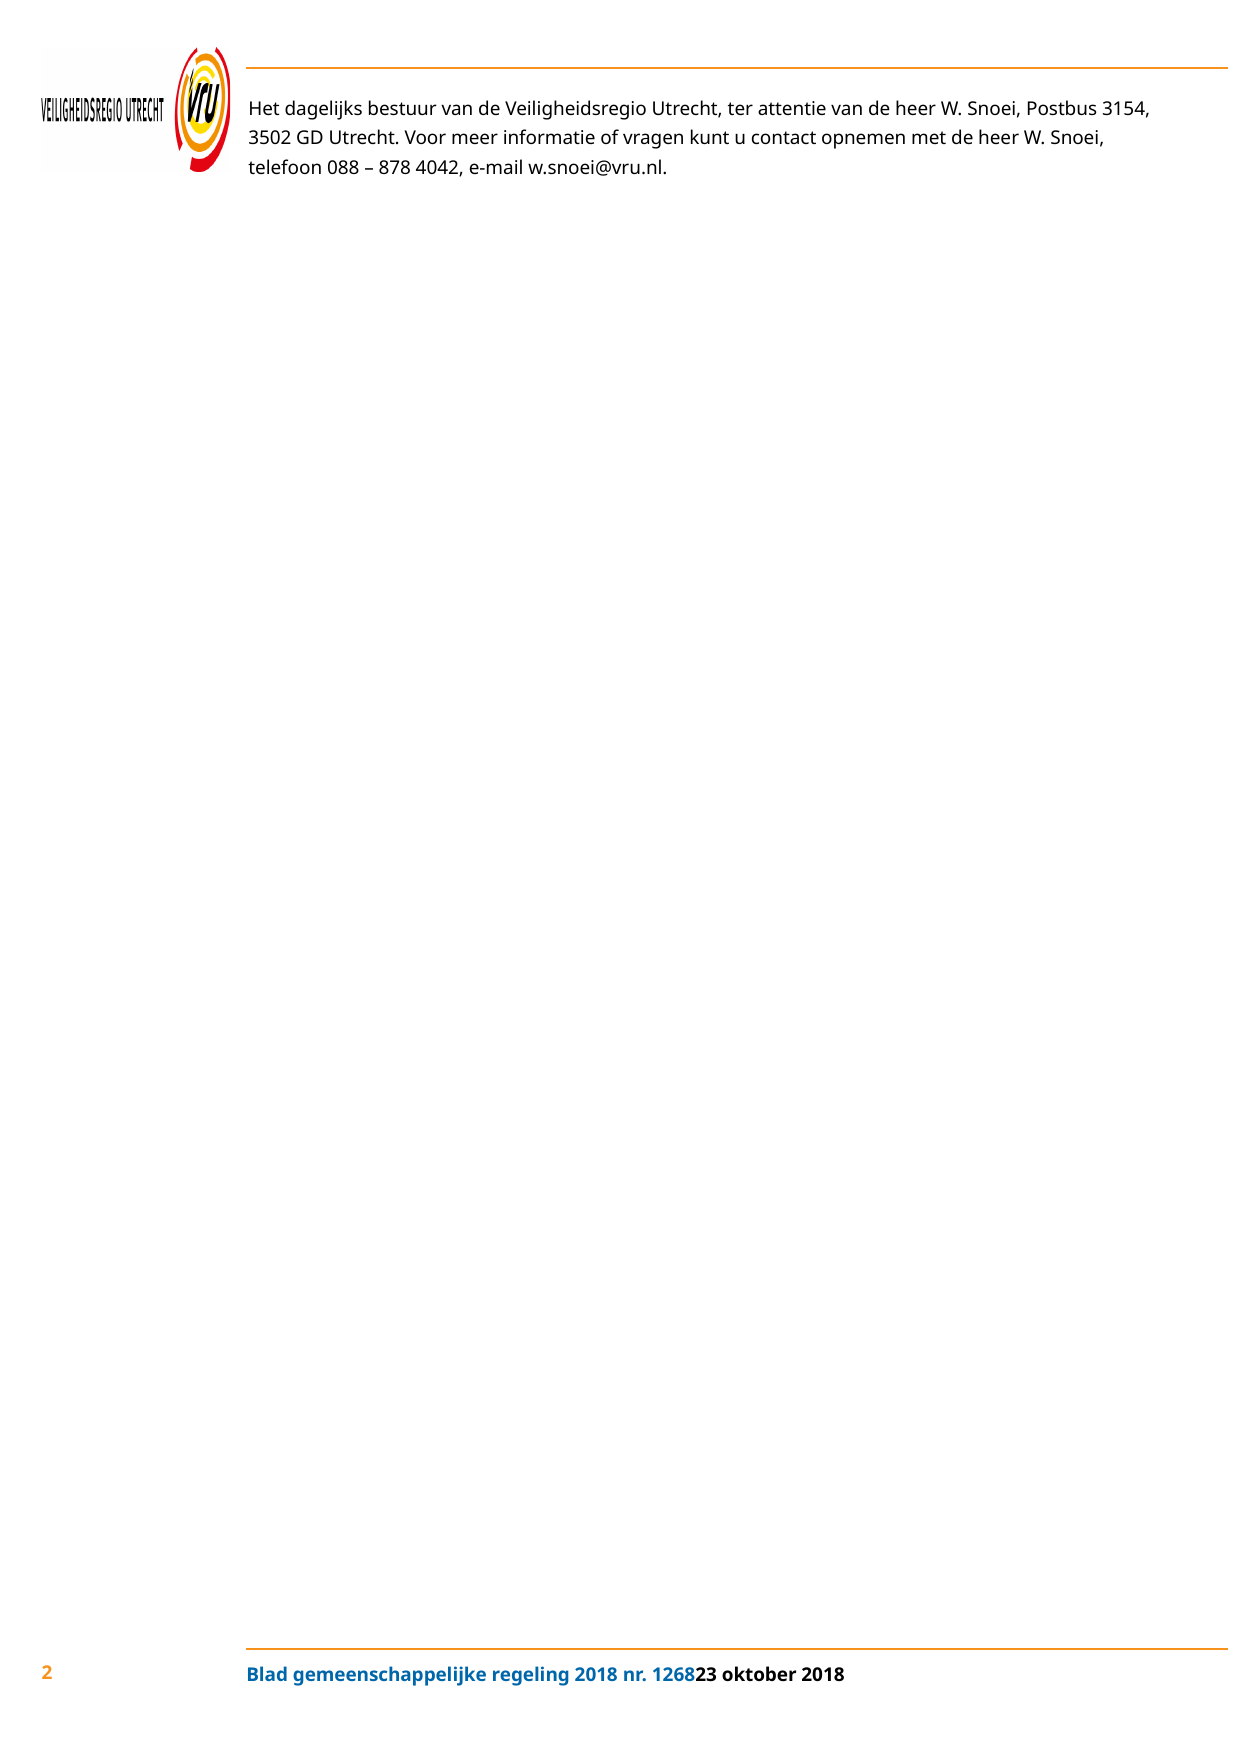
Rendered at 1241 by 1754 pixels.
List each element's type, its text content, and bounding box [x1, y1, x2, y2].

picture [41, 47, 231, 172]
text Het dagelijks bestuur van de Veiligheidsregio Utrecht, ter attentie van de heer W. Snoei, Postbus 3154, 3502 GD Utrecht. Voor meer informatie of vragen kunt u contact opnemen met de heer W. Snoei, telefoon 088 – 878 4042, e-mail w.snoei@vru.nl. [248, 95, 1152, 180]
